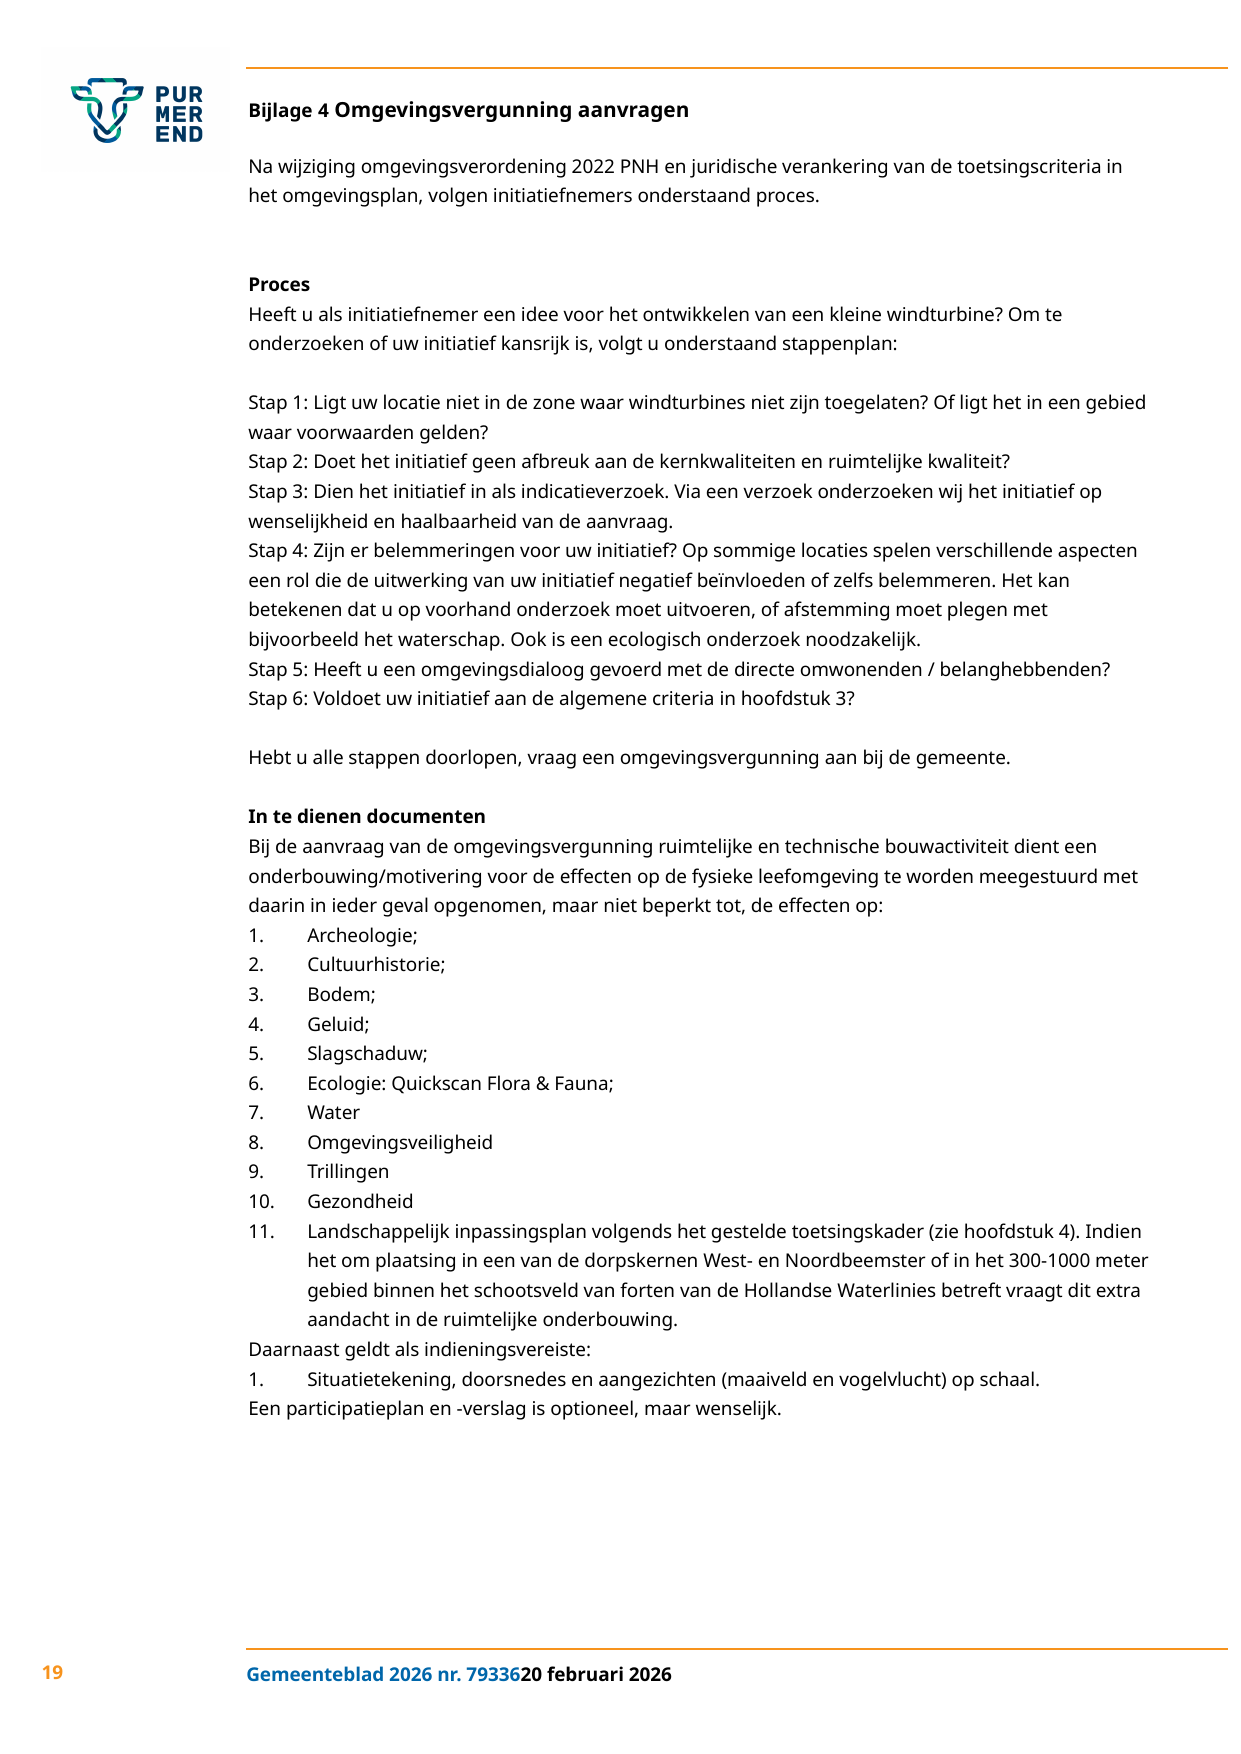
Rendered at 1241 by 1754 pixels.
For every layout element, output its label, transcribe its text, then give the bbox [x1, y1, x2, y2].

text Een participatieplan en -verslag is optioneel, maar wenselijk. [248, 1395, 1152, 1421]
list Archeologie; [248, 922, 1152, 948]
list Cultuurhistorie; [248, 952, 1152, 977]
text Bij de aanvraag van de omgevingsvergunning ruimtelijke en technische bouwactiviteit dient een onderbouwing/motivering voor de effecten op de fysieke leefomgeving te worden meegestuurd met daarin in ieder geval opgenomen, maar niet beperkt tot, de effecten op: [248, 833, 1152, 918]
text Stap 4: Zijn er belemmeringen voor uw initiatief? Op sommige locaties spelen verschillende aspecten [248, 537, 1152, 563]
list Slagschaduw; [248, 1040, 1152, 1066]
text bijvoorbeeld het waterschap. Ook is een ecologisch onderzoek noodzakelijk. [248, 626, 1152, 652]
text Stap 3: Dien het initiatief in als indicatieverzoek. Via een verzoek onderzoeken wij het initiatief op wenselijkheid en haalbaarheid van de aanvraag. [248, 478, 1152, 534]
list Omgevingsveiligheid [248, 1129, 1152, 1155]
list Situatietekening, doorsnedes en aangezichten (maaiveld en vogelvlucht) op schaal. [248, 1366, 1152, 1392]
text In te dienen documenten [248, 804, 1152, 829]
list Geluid; [248, 1011, 1152, 1037]
text Daarnaast geldt als indieningsvereiste: [248, 1336, 1152, 1362]
text Stap 6: Voldoet uw initiatief aan de algemene criteria in hoofdstuk 3? [248, 685, 1152, 711]
picture [41, 47, 231, 172]
list Ecologie: Quickscan Flora & Fauna; [248, 1070, 1152, 1096]
list Water [248, 1099, 1152, 1125]
text een rol die de uitwerking van uw initiatief negatief beïnvloeden of zelfs belemmeren. Het kan [248, 567, 1152, 593]
text Hebt u alle stappen doorlopen, vraag een omgevingsvergunning aan bij de gemeente. [248, 744, 1152, 770]
text Stap 5: Heeft u een omgevingsdialoog gevoerd met de directe omwonenden / belanghebbenden? [248, 656, 1152, 682]
list Trillingen [248, 1159, 1152, 1184]
text Heeft u als initiatiefnemer een idee voor het ontwikkelen van een kleine windturbine? Om te onderzoeken of uw initiatief kansrijk is, volgt u onderstaand stappenplan: [248, 301, 1152, 356]
list Bodem; [248, 981, 1152, 1007]
text Bijlage 4 Omgevingsvergunning aanvragen [248, 95, 1152, 123]
list Gezondheid [248, 1188, 1152, 1214]
text Proces [248, 271, 1152, 297]
text betekenen dat u op voorhand onderzoek moet uitvoeren, of afstemming moet plegen met [248, 597, 1152, 622]
text Na wijziging omgevingsverordening 2022 PNH en juridische verankering van de toetsingscriteria in het omgevingsplan, volgen initiatiefnemers onderstaand proces. [248, 153, 1152, 208]
text Stap 1: Ligt uw locatie niet in de zone waar windturbines niet zijn toegelaten? Of ligt het in een gebied waar voorwaarden gelden? [248, 389, 1152, 445]
text Stap 2: Doet het initiatief geen afbreuk aan de kernkwaliteiten en ruimtelijke kwaliteit? [248, 449, 1152, 474]
list Landschappelijk inpassingsplan volgends het gestelde toetsingskader (zie hoofdstuk 4). Indien het om plaatsing in een van de dorpskernen West- en Noordbeemster of in het 300-1000 meter gebied binnen het schootsveld van forten van de Hollandse Waterlinies betreft vraagt dit extra aandacht in de ruimtelijke onderbouwing. [248, 1218, 1152, 1332]
